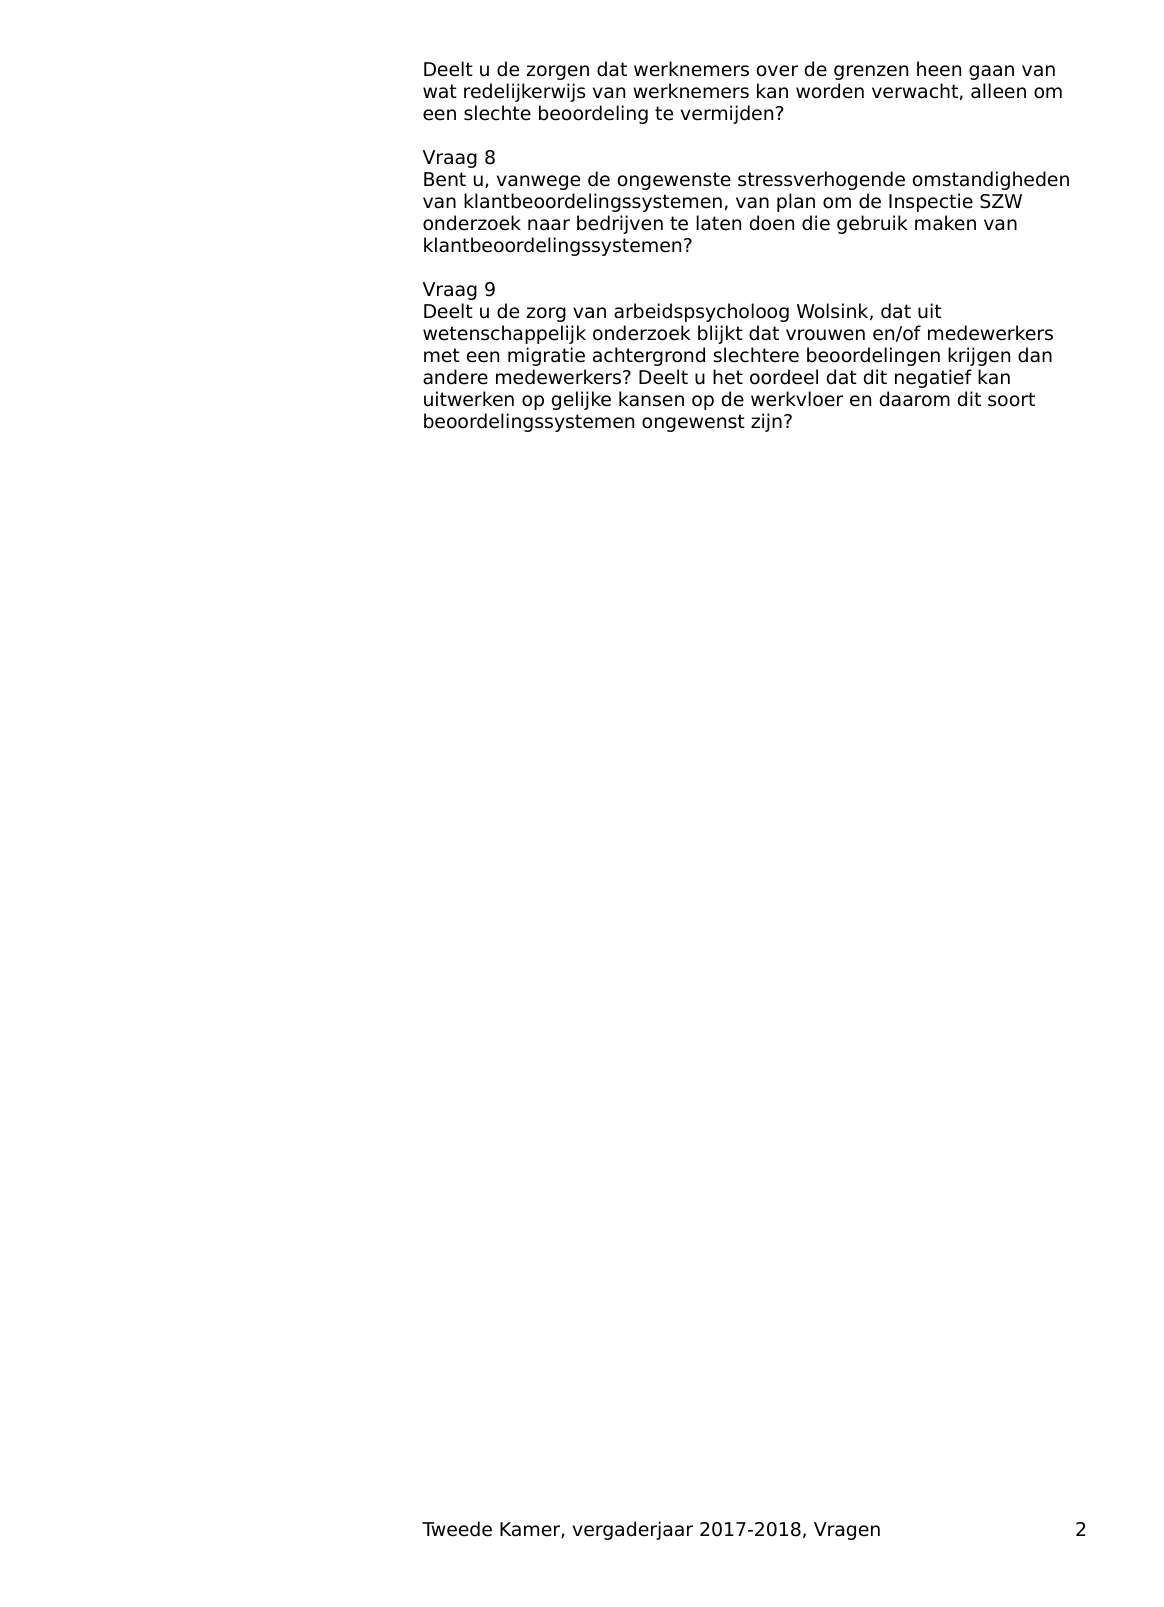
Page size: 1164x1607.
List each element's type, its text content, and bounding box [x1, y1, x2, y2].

text Deelt u de zorgen dat werknemers over de grenzen heen gaan van wat redelijkerwijs van werknemers kan worden verwacht, alleen om een slechte beoordeling te vermijden? [422, 59, 1087, 125]
text Bent u, vanwege de ongewenste stressverhogende omstandigheden van klantbeoordelingssystemen, van plan om de Inspectie SZW onderzoek naar bedrijven te laten doen die gebruik maken van klantbeoordelingssystemen? [422, 169, 1087, 257]
text Deelt u de zorg van arbeidspsycholoog Wolsink, dat uit wetenschappelijk onderzoek blijkt dat vrouwen en/of medewerkers met een migratie achtergrond slechtere beoordelingen krijgen dan andere medewerkers? Deelt u het oordeel dat dit negatief kan uitwerken op gelijke kansen op de werkvloer en daarom dit soort beoordelingssystemen ongewenst zijn? [422, 301, 1087, 433]
text Vraag 9 [422, 279, 1087, 301]
text Vraag 8 [422, 147, 1087, 169]
